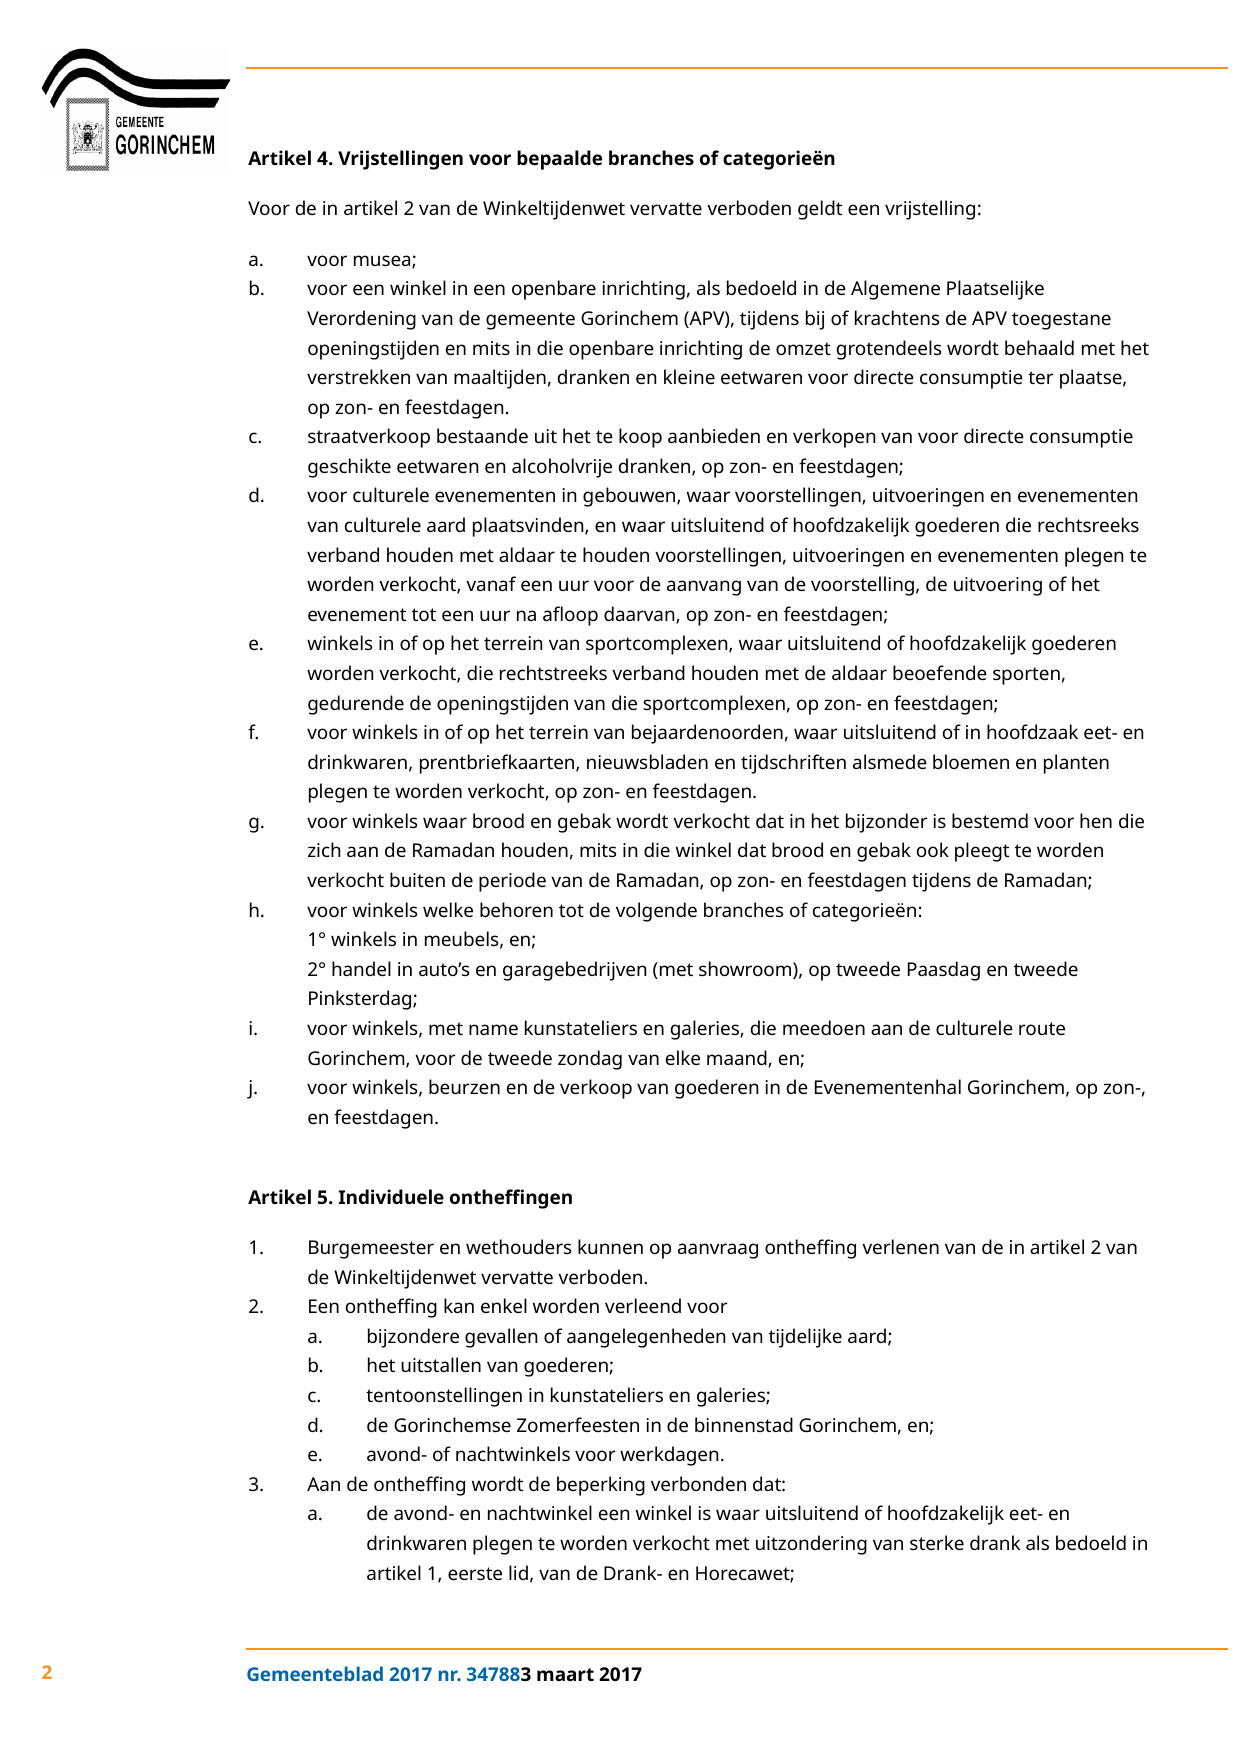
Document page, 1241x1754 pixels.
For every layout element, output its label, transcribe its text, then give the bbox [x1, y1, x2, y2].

text Artikel 5. Individuele ontheffingen [248, 1184, 1152, 1210]
list voor culturele evenementen in gebouwen, waar voorstellingen, uitvoeringen en evenementen van culturele aard plaatsvinden, en waar uitsluitend of hoofdzakelijk goederen die rechtsreeks verband houden met aldaar te houden voorstellingen, uitvoeringen en evenementen plegen te worden verkocht, vanaf een uur voor de aanvang van de voorstelling, de uitvoering of het evenement tot een uur na afloop daarvan, op zon- en feestdagen; [248, 483, 1152, 627]
text Voor de in artikel 2 van de Winkeltijdenwet vervatte verboden geldt een vrijstelling: [248, 196, 1152, 221]
list avond- of nachtwinkels voor werkdagen. [307, 1441, 1152, 1467]
list voor winkels, met name kunstateliers en galeries, die meedoen aan de culturele route Gorinchem, voor de tweede zondag van elke maand, en; [248, 1015, 1152, 1071]
list Aan de ontheffing wordt de beperking verbonden dat: [248, 1471, 1152, 1497]
list 1° winkels in meubels, en; [248, 926, 1152, 952]
list de avond- en nachtwinkel een winkel is waar uitsluitend of hoofdzakelijk eet- en drinkwaren plegen te worden verkocht met uitzondering van sterke drank als bedoeld in artikel 1, eerste lid, van de Drank- en Horecawet; [307, 1501, 1152, 1586]
list voor winkels in of op het terrein van bejaardenoorden, waar uitsluitend of in hoofdzaak eet- en drinkwaren, prentbriefkaarten, nieuwsbladen en tijdschriften alsmede bloemen en planten plegen te worden verkocht, op zon- en feestdagen. [248, 719, 1152, 804]
list de Gorinchemse Zomerfeesten in de binnenstad Gorinchem, en; [307, 1412, 1152, 1438]
list het uitstallen van goederen; [307, 1353, 1152, 1378]
list voor winkels welke behoren tot de volgende branches of categorieën: [248, 897, 1152, 923]
list voor een winkel in een openbare inrichting, als bedoeld in de Algemene Plaatselijke Verordening van de gemeente Gorinchem (APV), tijdens bij of krachtens de APV toegestane openingstijden en mits in die openbare inrichting de omzet grotendeels wordt behaald met het verstrekken van maaltijden, dranken en kleine eetwaren voor directe consumptie ter plaatse, op zon- en feestdagen. [248, 276, 1152, 420]
list straatverkoop bestaande uit het te koop aanbieden en verkopen van voor directe consumptie geschikte eetwaren en alcoholvrije dranken, op zon- en feestdagen; [248, 423, 1152, 479]
text Artikel 4. Vrijstellingen voor bepaalde branches of categorieën [248, 145, 1152, 171]
list bijzondere gevallen of aangelegenheden van tijdelijke aard; [307, 1323, 1152, 1349]
list winkels in of op het terrein van sportcomplexen, waar uitsluitend of hoofdzakelijk goederen worden verkocht, die rechtstreeks verband houden met de aldaar beoefende sporten, gedurende de openingstijden van die sportcomplexen, op zon- en feestdagen; [248, 631, 1152, 716]
list Burgemeester en wethouders kunnen op aanvraag ontheffing verlenen van de in artikel 2 van de Winkeltijdenwet vervatte verboden. [248, 1234, 1152, 1290]
list 2° handel in auto’s en garagebedrijven (met showroom), op tweede Paasdag en tweede Pinksterdag; [248, 956, 1152, 1011]
list voor winkels waar brood en gebak wordt verkocht dat in het bijzonder is bestemd voor hen die zich aan de Ramadan houden, mits in die winkel dat brood en gebak ook pleegt te worden verkocht buiten de periode van de Ramadan, op zon- en feestdagen tijdens de Ramadan; [248, 808, 1152, 893]
list tentoonstellingen in kunstateliers en galeries; [307, 1382, 1152, 1408]
list voor musea; [248, 246, 1152, 272]
list voor winkels, beurzen en de verkoop van goederen in de Evenementenhal Gorinchem, op zon-, en feestdagen. [248, 1074, 1152, 1130]
picture [41, 47, 231, 172]
list Een ontheffing kan enkel worden verleend voor [248, 1293, 1152, 1319]
